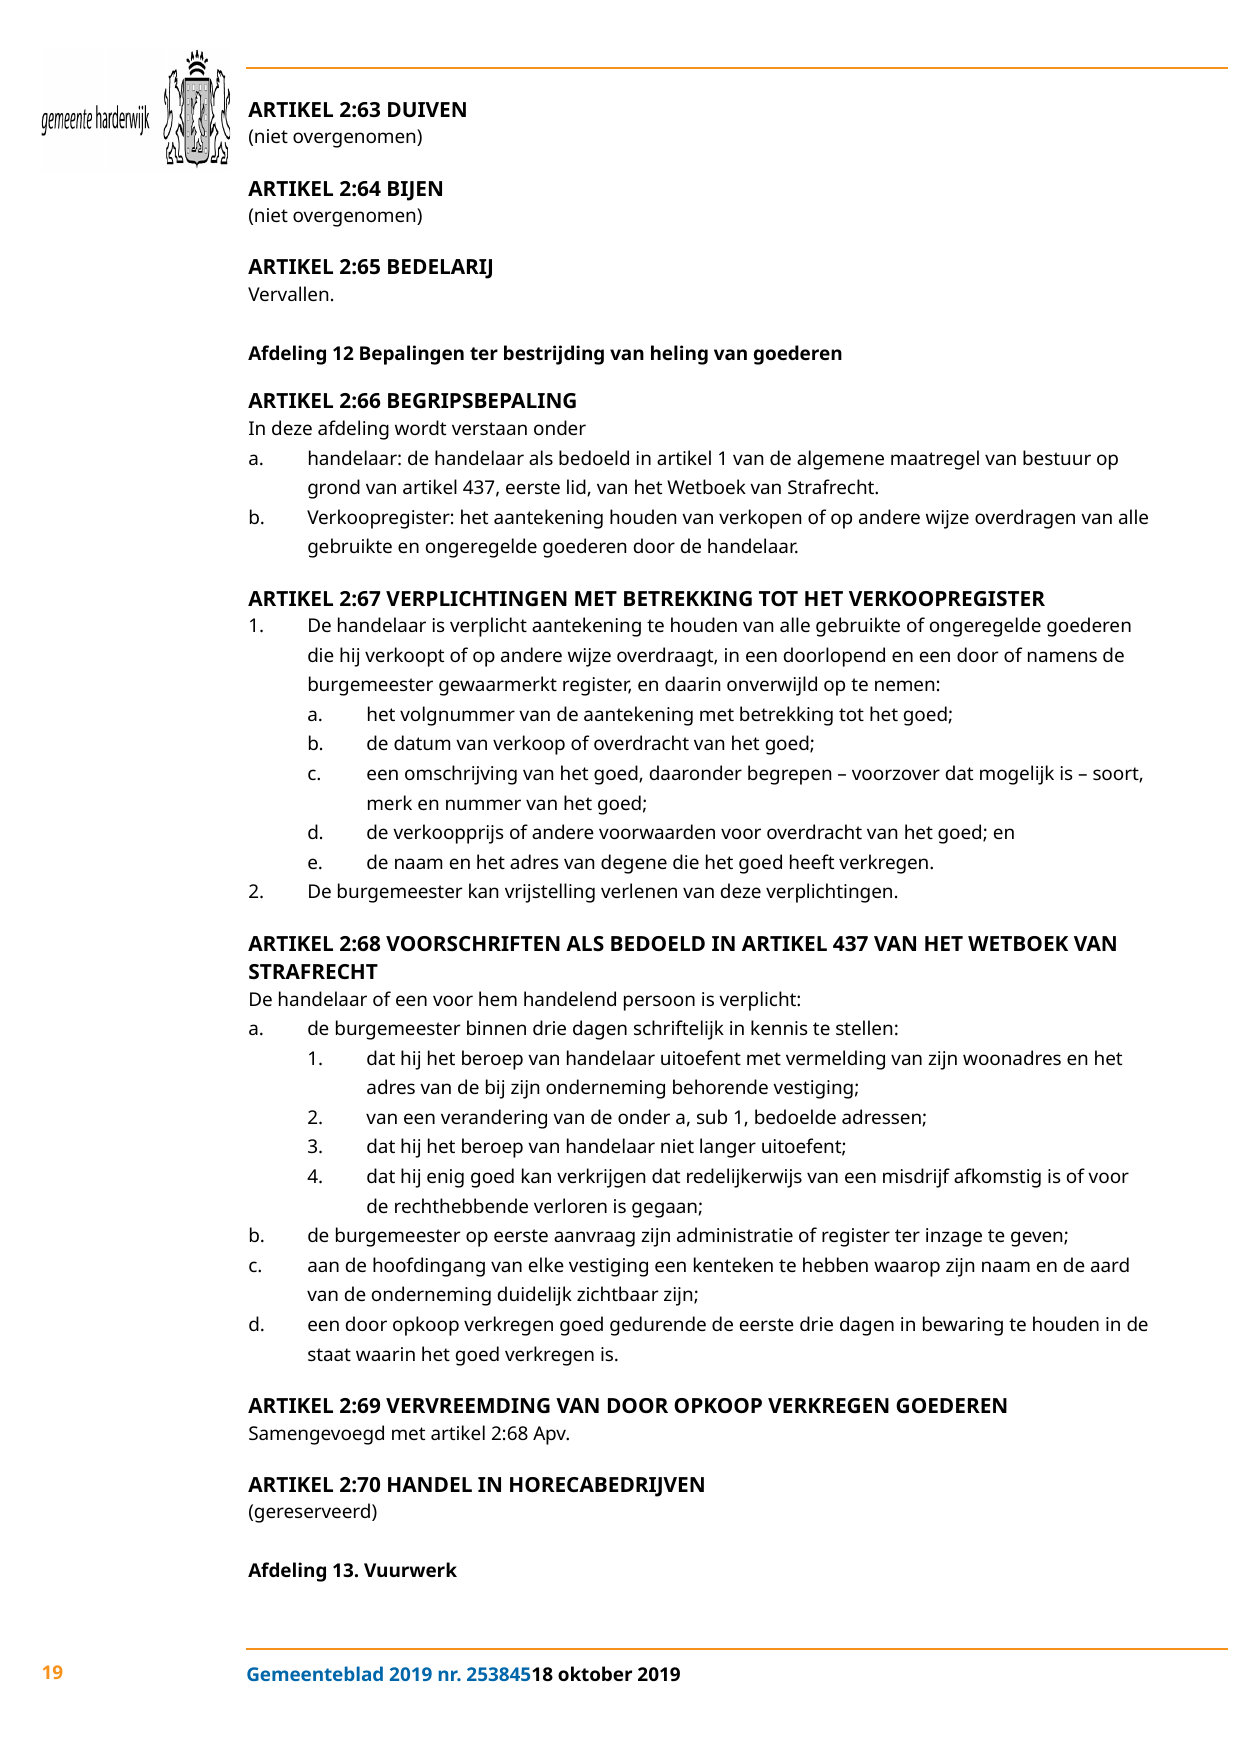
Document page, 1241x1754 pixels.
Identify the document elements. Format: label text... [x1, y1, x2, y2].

text ARTIKEL 2:68 VOORSCHRIFTEN ALS BEDOELD IN ARTIKEL 437 VAN HET WETBOEK VAN STRAFRECHT [248, 929, 1152, 986]
text In deze afdeling wordt verstaan onder [248, 415, 1152, 441]
list dat hij het beroep van handelaar niet langer uitoefent; [307, 1134, 1152, 1159]
text (gereserveerd) [248, 1498, 1152, 1524]
text ARTIKEL 2:69 VERVREEMDING VAN DOOR OPKOOP VERKREGEN GOEDEREN [248, 1391, 1152, 1420]
text Vervallen. [248, 281, 1152, 307]
list van een verandering van de onder a, sub 1, bedoelde adressen; [307, 1104, 1152, 1130]
text Samengevoegd met artikel 2:68 Apv. [248, 1420, 1152, 1445]
list een door opkoop verkregen goed gedurende de eerste drie dagen in bewaring te houden in de staat waarin het goed verkregen is. [248, 1311, 1152, 1367]
list de burgemeester op eerste aanvraag zijn administratie of register ter inzage te geven; [248, 1222, 1152, 1248]
picture [41, 47, 231, 172]
text (niet overgenomen) [248, 123, 1152, 149]
list aan de hoofdingang van elke vestiging een kenteken te hebben waarop zijn naam en de aard van de onderneming duidelijk zichtbaar zijn; [248, 1252, 1152, 1307]
list het volgnummer van de aantekening met betrekking tot het goed; [307, 701, 1152, 727]
list de burgemeester binnen drie dagen schriftelijk in kennis te stellen: [248, 1015, 1152, 1041]
list De burgemeester kan vrijstelling verlenen van deze verplichtingen. [248, 878, 1152, 904]
text ARTIKEL 2:67 VERPLICHTINGEN MET BETREKKING TOT HET VERKOOPREGISTER [248, 584, 1152, 612]
list De handelaar is verplicht aantekening te houden van alle gebruikte of ongeregelde goederen die hij verkoopt of op andere wijze overdraagt, in een doorlopend en een door of namens de burgemeester gewaarmerkt register, en daarin onverwijld op te nemen: [248, 612, 1152, 697]
text ARTIKEL 2:70 HANDEL IN HORECABEDRIJVEN [248, 1470, 1152, 1498]
text (niet overgenomen) [248, 202, 1152, 228]
list een omschrijving van het goed, daaronder begrepen – voorzover dat mogelijk is – soort, merk en nummer van het goed; [307, 760, 1152, 816]
text ARTIKEL 2:63 DUIVEN [248, 95, 1152, 123]
text ARTIKEL 2:64 BIJEN [248, 174, 1152, 202]
text Afdeling 12 Bepalingen ter bestrijding van heling van goederen [248, 340, 1152, 366]
text De handelaar of een voor hem handelend persoon is verplicht: [248, 986, 1152, 1012]
text Afdeling 13. Vuurwerk [248, 1558, 1152, 1583]
list dat hij enig goed kan verkrijgen dat redelijkerwijs van een misdrijf afkomstig is of voor de rechthebbende verloren is gegaan; [307, 1163, 1152, 1219]
list Verkoopregister: het aantekening houden van verkopen of op andere wijze overdragen van alle gebruikte en ongeregelde goederen door de handelaar. [248, 504, 1152, 559]
list de datum van verkoop of overdracht van het goed; [307, 731, 1152, 756]
list handelaar: de handelaar als bedoeld in artikel 1 van de algemene maatregel van bestuur op grond van artikel 437, eerste lid, van het Wetboek van Strafrecht. [248, 445, 1152, 500]
list de verkoopprijs of andere voorwaarden voor overdracht van het goed; en [307, 819, 1152, 845]
list de naam en het adres van degene die het goed heeft verkregen. [307, 849, 1152, 875]
list dat hij het beroep van handelaar uitoefent met vermelding van zijn woonadres en het adres van de bij zijn onderneming behorende vestiging; [307, 1045, 1152, 1100]
text ARTIKEL 2:65 BEDELARIJ [248, 252, 1152, 281]
text ARTIKEL 2:66 BEGRIPSBEPALING [248, 387, 1152, 415]
